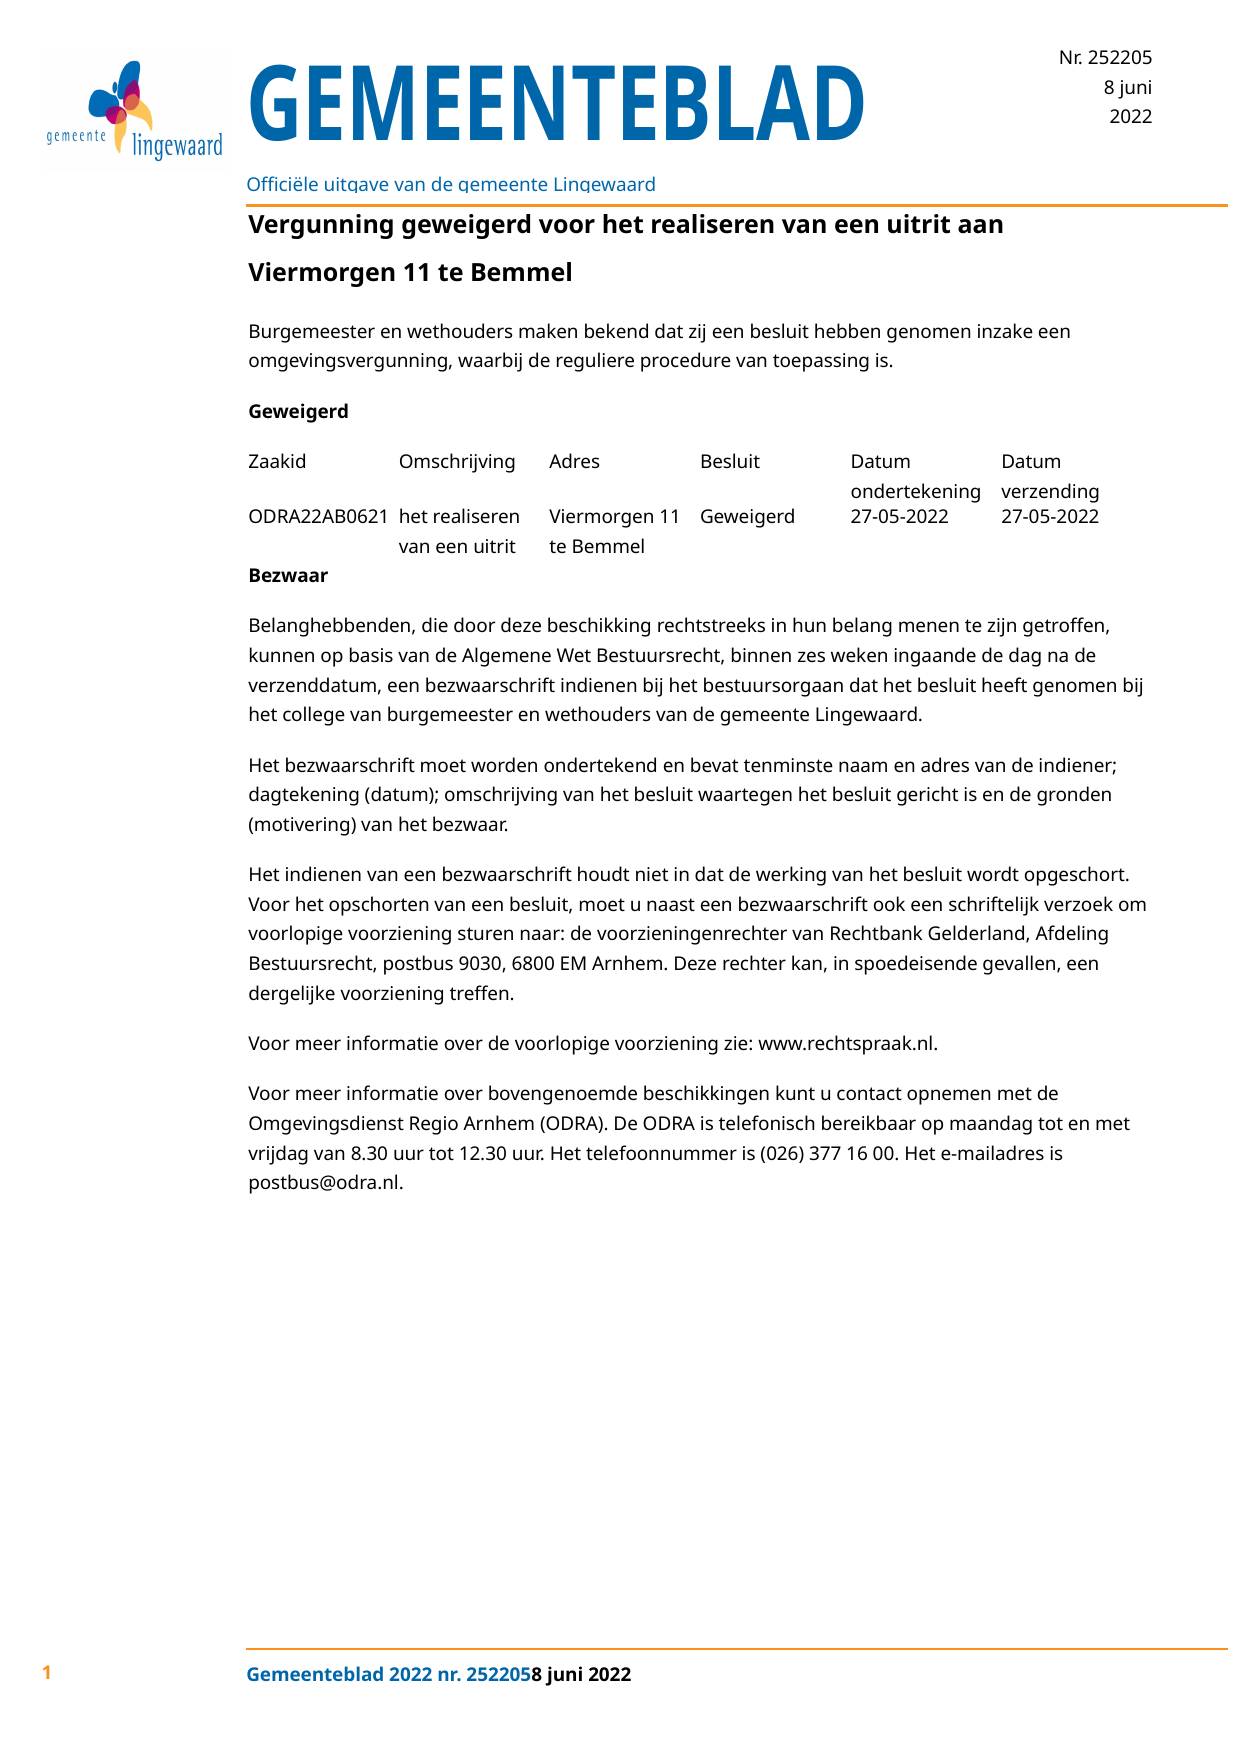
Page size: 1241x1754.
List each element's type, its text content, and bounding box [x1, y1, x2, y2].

table_header Omschrijving [399, 449, 549, 504]
table_header Adres [549, 449, 700, 504]
table_cell ODRA22AB0621 [248, 504, 398, 559]
table_header Zaakid [248, 449, 398, 504]
table_header Datum ondertekening [850, 449, 1001, 504]
table_header Besluit [700, 449, 850, 504]
text Het bezwaarschrift moet worden ondertekend en bevat tenminste naam en adres van de indiener; dagtekening (datum); omschrijving van het besluit waartegen het besluit gericht is en de gronden (motivering) van het bezwaar. [248, 752, 1152, 837]
text Bezwaar [248, 562, 1152, 588]
table_cell Geweigerd [700, 504, 850, 559]
text Het indienen van een bezwaarschrift houdt niet in dat de werking van het besluit wordt opgeschort. Voor het opschorten van een besluit, moet u naast een bezwaarschrift ook een schriftelijk verzoek om voorlopige voorziening sturen naar: de voorzieningenrechter van Rechtbank Gelderland, Afdeling Bestuursrecht, postbus 9030, 6800 EM Arnhem. Deze rechter kan, in spoedeisende gevallen, een dergelijke voorziening treffen. [248, 861, 1152, 1006]
text Burgemeester en wethouders maken bekend dat zij een besluit hebben genomen inzake een omgevingsvergunning, waarbij de reguliere procedure van toepassing is. [248, 318, 1152, 373]
table_cell het realiseren van een uitrit [399, 504, 549, 559]
picture [41, 47, 231, 172]
table_cell 27-05-2022 [850, 504, 1001, 559]
text Voor meer informatie over de voorlopige voorziening zie: www.rechtspraak.nl. [248, 1030, 1152, 1056]
text Voor meer informatie over bovengenoemde beschikkingen kunt u contact opnemen met de Omgevingsdienst Regio Arnhem (ODRA). De ODRA is telefonisch bereikbaar op maandag tot en met vrijdag van 8.30 uur tot 12.30 uur. Het telefoonnummer is (026) 377 16 00. Het e-mailadres is postbus@odra.nl. [248, 1081, 1152, 1195]
table_cell 27-05-2022 [1001, 504, 1152, 559]
table_header Datum verzending [1001, 449, 1152, 504]
text Belanghebbenden, die door deze beschikking rechtstreeks in hun belang menen te zijn getroffen, kunnen op basis van de Algemene Wet Bestuursrecht, binnen zes weken ingaande de dag na de verzenddatum, een bezwaarschrift indienen bij het bestuursorgaan dat het besluit heeft genomen bij het college van burgemeester en wethouders van de gemeente Lingewaard. [248, 613, 1152, 727]
table_cell Viermorgen 11 te Bemmel [549, 504, 700, 559]
text Geweigerd [248, 398, 1152, 424]
text Vergunning geweigerd voor het realiseren van een uitrit aan Viermorgen 11 te Bemmel [248, 207, 1152, 288]
